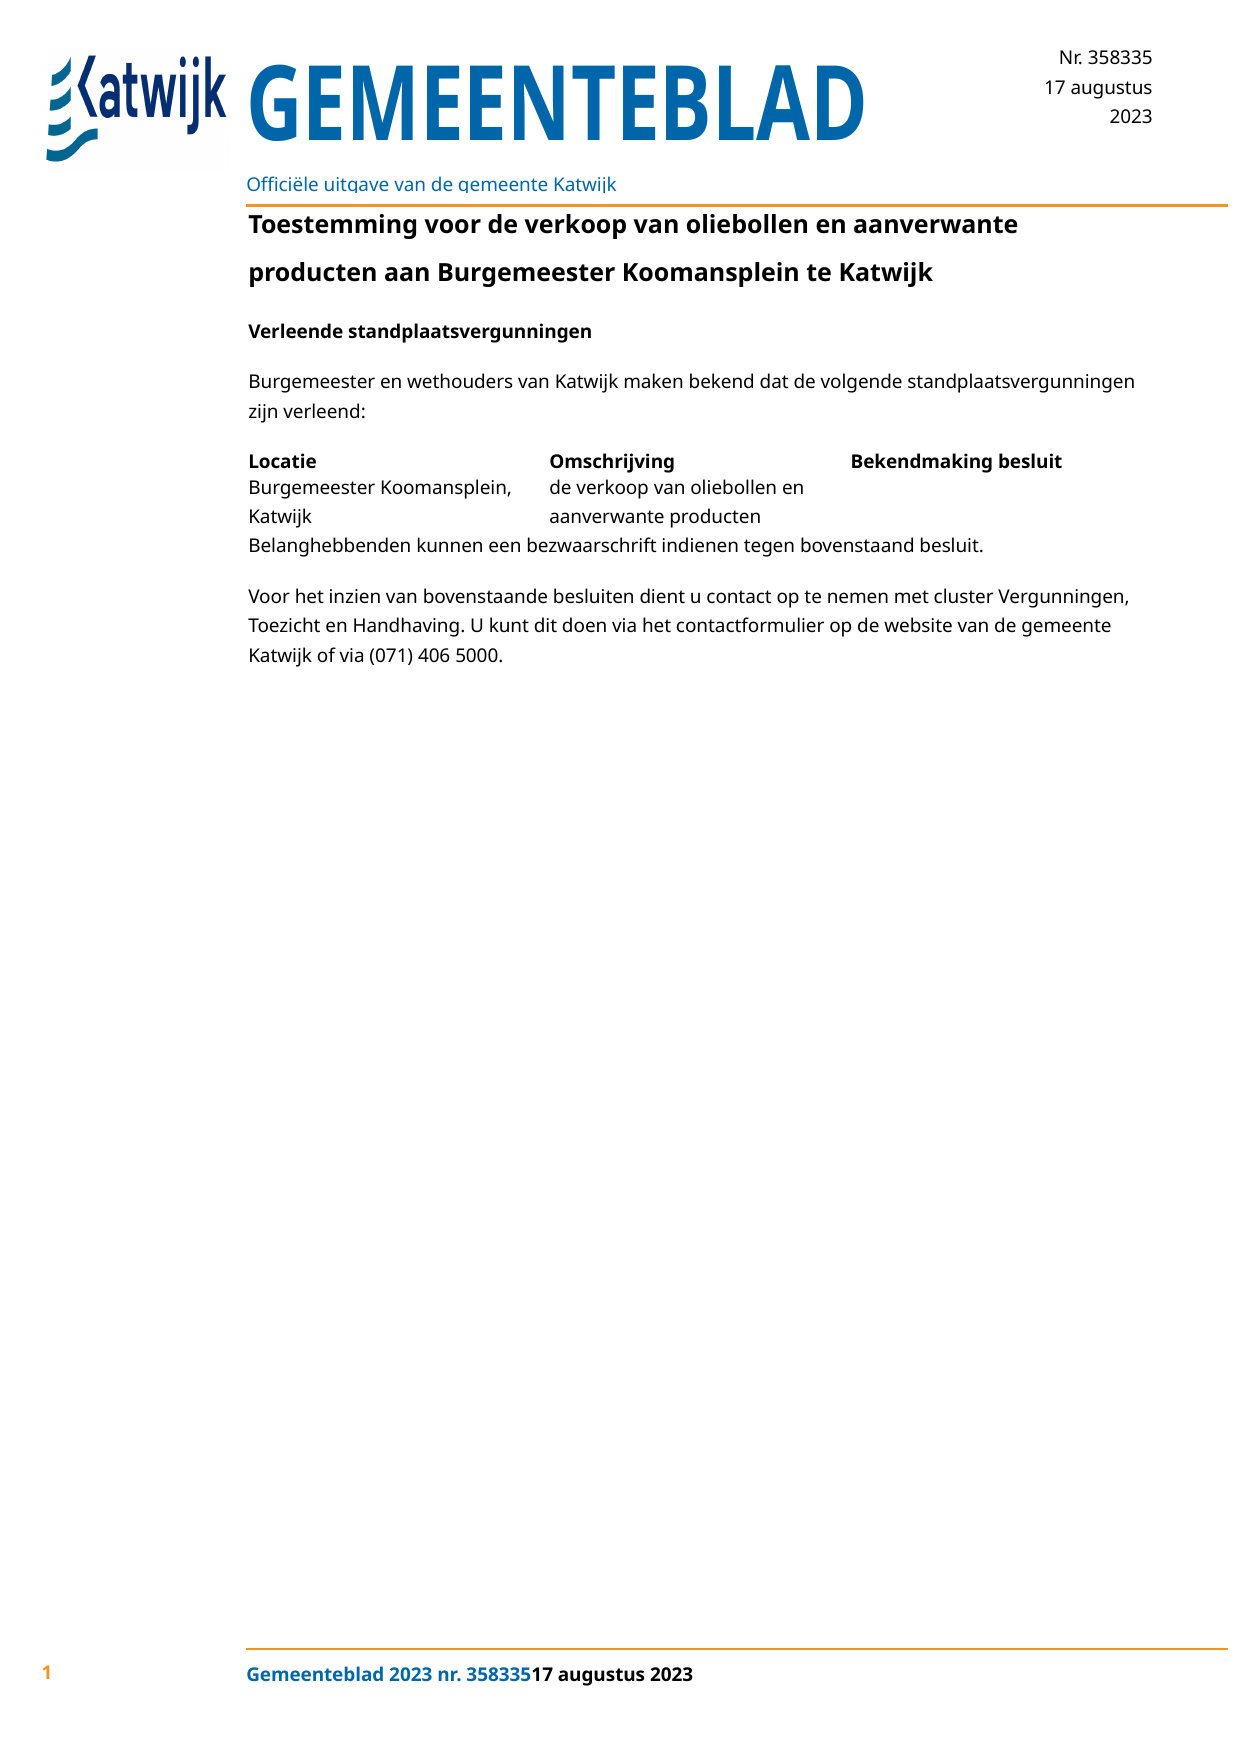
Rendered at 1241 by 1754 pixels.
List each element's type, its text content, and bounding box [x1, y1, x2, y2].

text Belanghebbenden kunnen een bezwaarschrift indienen tegen bovenstaand besluit. [248, 533, 1152, 558]
table_cell Burgemeester Koomansplein, Katwijk [248, 474, 549, 529]
text Toestemming voor de verkoop van oliebollen en aanverwante producten aan Burgemeester Koomansplein te Katwijk [248, 207, 1152, 288]
table_header Omschrijving [549, 449, 850, 474]
picture [41, 47, 231, 172]
text Burgemeester en wethouders van Katwijk maken bekend dat de volgende standplaatsvergunningen zijn verleend: [248, 368, 1152, 424]
table_cell de verkoop van oliebollen en aanverwante producten [549, 474, 850, 529]
text Verleende standplaatsvergunningen [248, 318, 1152, 344]
table_header Bekendmaking besluit [850, 449, 1152, 474]
table_cell [850, 474, 1152, 529]
table_header Locatie [248, 449, 549, 474]
text Voor het inzien van bovenstaande besluiten dient u contact op te nemen met cluster Vergunningen, Toezicht en Handhaving. U kunt dit doen via het contactformulier op de website van de gemeente Katwijk of via (071) 406 5000. [248, 583, 1152, 668]
